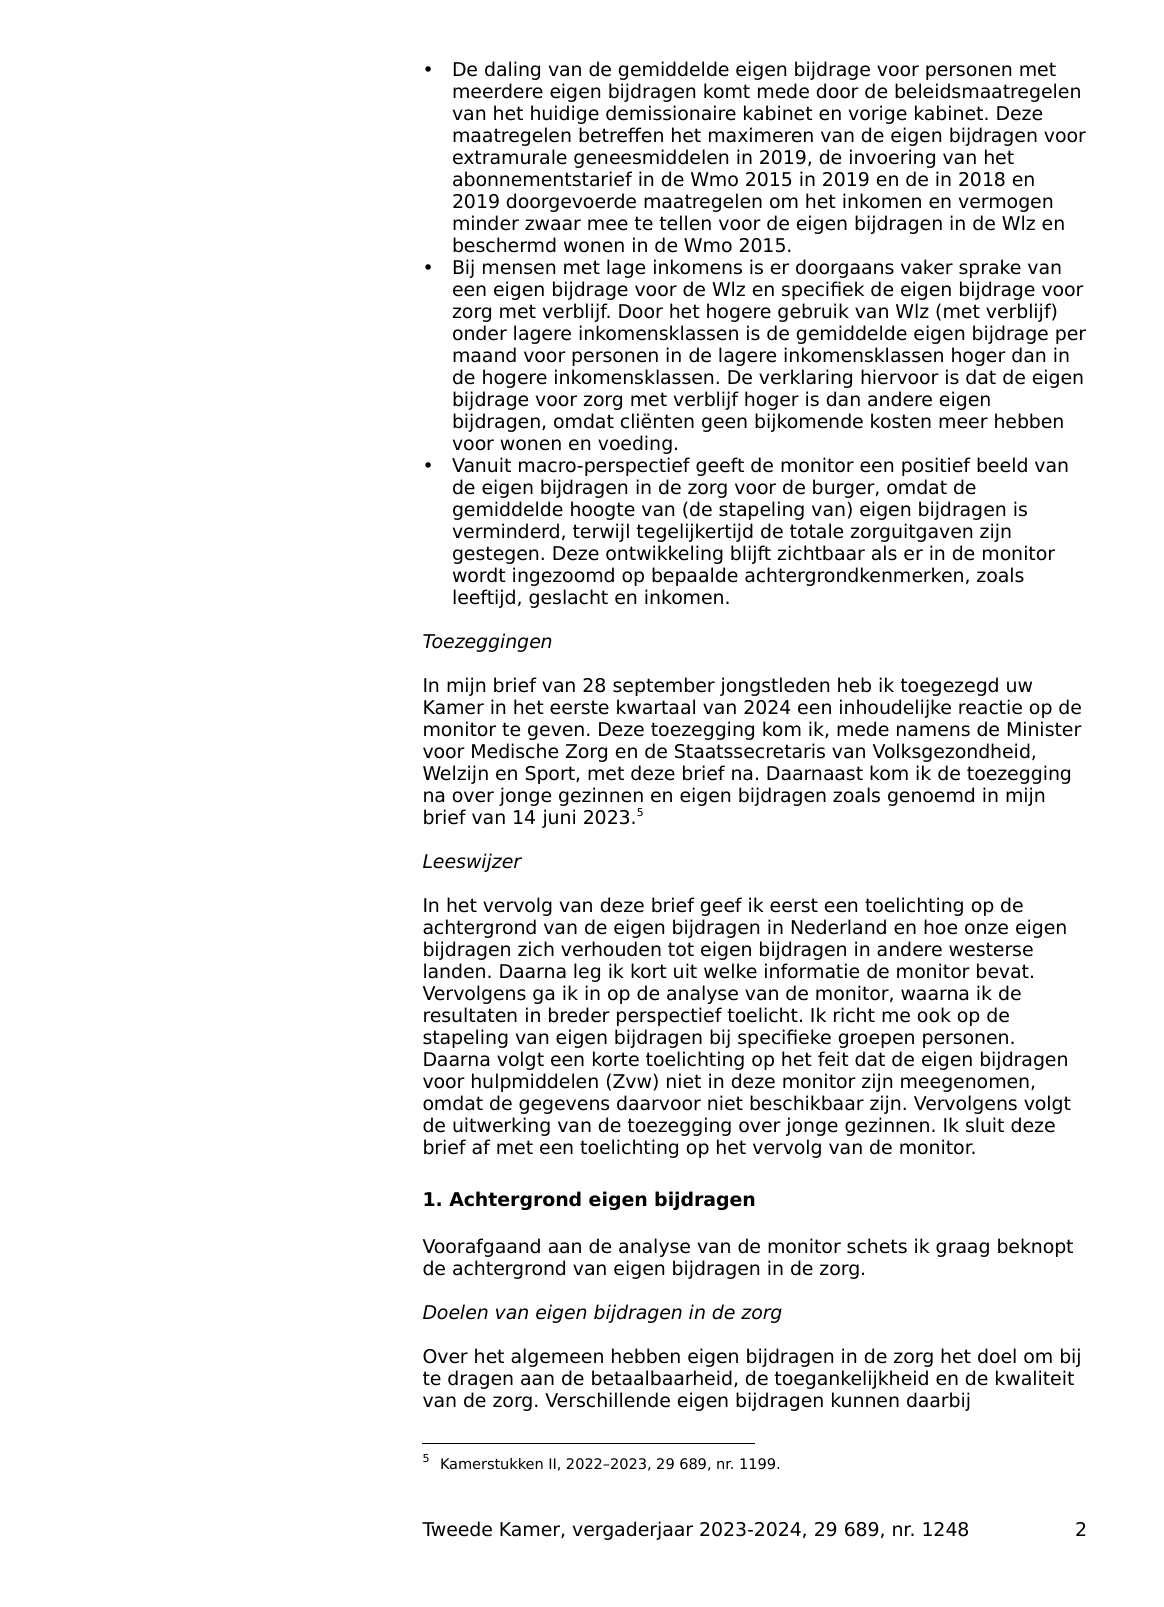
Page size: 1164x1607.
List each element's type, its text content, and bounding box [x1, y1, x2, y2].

subtitle Toezeggingen [422, 631, 1087, 653]
text Over het algemeen hebben eigen bijdragen in de zorg het doel om bij te dragen aan de betaalbaarheid, de toegankelijkheid en de kwaliteit van de zorg. Verschillende eigen bijdragen kunnen daarbij [422, 1346, 1087, 1412]
text • Vanuit macro-perspectief geeft de monitor een positief beeld van de eigen bijdragen in de zorg voor de burger, omdat de gemiddelde hoogte van (de stapeling van) eigen bijdragen is verminderd, terwijl tegelijkertijd de totale zorguitgaven zijn gestegen. Deze ontwikkeling blijft zichtbaar als er in de monitor wordt ingezoomd op bepaalde achtergrondkenmerken, zoals leeftijd, geslacht en inkomen. [422, 455, 1087, 608]
text • Bij mensen met lage inkomens is er doorgaans vaker sprake van een eigen bijdrage voor de Wlz en specifiek de eigen bijdrage voor zorg met verblijf. Door het hogere gebruik van Wlz (met verblijf) onder lagere inkomensklassen is de gemiddelde eigen bijdrage per maand voor personen in de lagere inkomensklassen hoger dan in de hogere inkomensklassen. De verklaring hiervoor is dat de eigen bijdrage voor zorg met verblijf hoger is dan andere eigen bijdragen, omdat cliënten geen bijkomende kosten meer hebben voor wonen en voeding. [422, 257, 1087, 455]
text In mijn brief van 28 september jongstleden heb ik toegezegd uw Kamer in het eerste kwartaal van 2024 een inhoudelijke reactie op de monitor te geven. Deze toezegging kom ik, mede namens de Minister voor Medische Zorg en de Staatssecretaris van Volksgezondheid, Welzijn en Sport, met deze brief na. Daarnaast kom ik de toezegging na over jonge gezinnen en eigen bijdragen zoals genoemd in mijn brief van 14 juni 2023. [422, 675, 1087, 829]
subtitle Doelen van eigen bijdragen in de zorg [422, 1302, 1087, 1324]
text • De daling van de gemiddelde eigen bijdrage voor personen met meerdere eigen bijdragen komt mede door de beleidsmaatregelen van het huidige demissionaire kabinet en vorige kabinet. Deze maatregelen betreffen het maximeren van de eigen bijdragen voor extramurale geneesmiddelen in 2019, de invoering van het abonnementstarief in de Wmo 2015 in 2019 en de in 2018 en 2019 doorgevoerde maatregelen om het inkomen en vermogen minder zwaar mee te tellen voor de eigen bijdragen in de Wlz en beschermd wonen in de Wmo 2015. [422, 59, 1087, 257]
text Voorafgaand aan de analyse van de monitor schets ik graag beknopt de achtergrond van eigen bijdragen in de zorg. [422, 1236, 1087, 1280]
subtitle 1. Achtergrond eigen bijdragen [422, 1189, 1087, 1211]
text In het vervolg van deze brief geef ik eerst een toelichting op de achtergrond van de eigen bijdragen in Nederland en hoe onze eigen bijdragen zich verhouden tot eigen bijdragen in andere westerse landen. Daarna leg ik kort uit welke informatie de monitor bevat. Vervolgens ga ik in op de analyse van de monitor, waarna ik de resultaten in breder perspectief toelicht. Ik richt me ook op de stapeling van eigen bijdragen bij specifieke groepen personen. Daarna volgt een korte toelichting op het feit dat de eigen bijdragen voor hulpmiddelen (Zvw) niet in deze monitor zijn meegenomen, omdat de gegevens daarvoor niet beschikbaar zijn. Vervolgens volgt de uitwerking van de toezegging over jonge gezinnen. Ik sluit deze brief af met een toelichting op het vervolg van de monitor. [422, 895, 1087, 1159]
text Kamerstukken II, 2022–2023, 29 689, nr. 1199. [422, 1452, 1087, 1474]
subtitle Leeswijzer [422, 851, 1087, 873]
